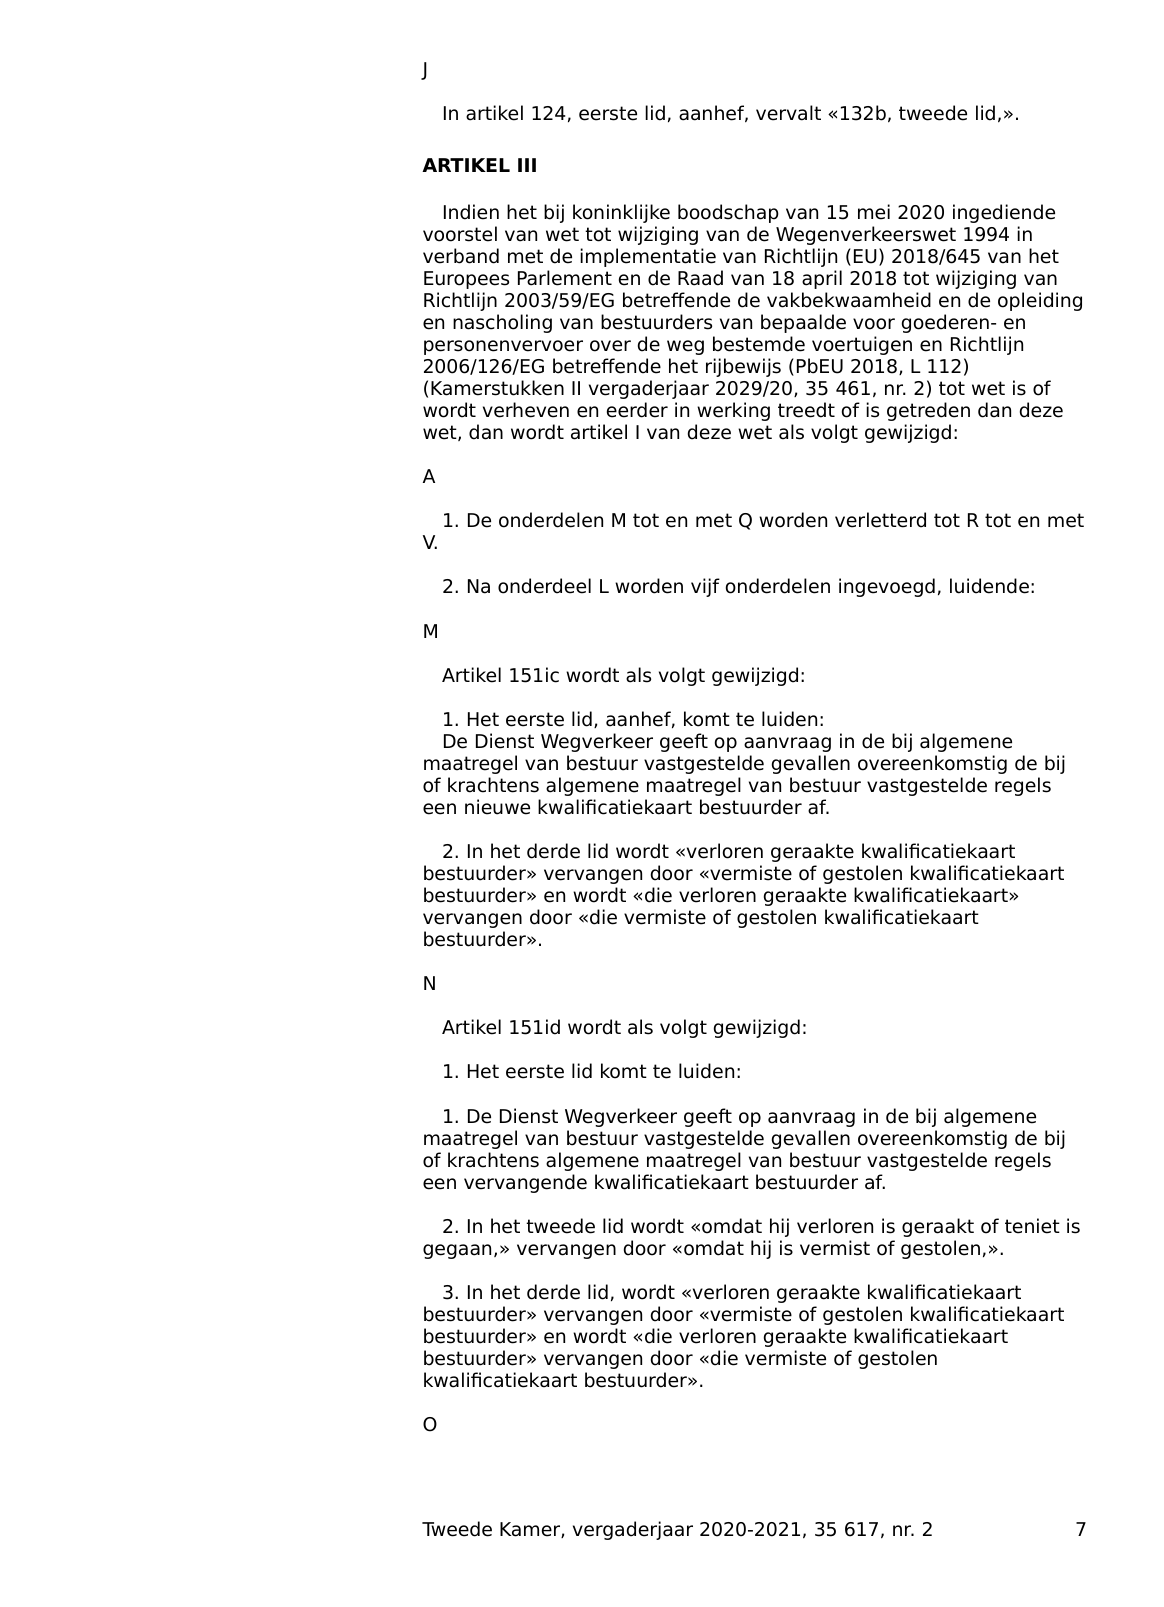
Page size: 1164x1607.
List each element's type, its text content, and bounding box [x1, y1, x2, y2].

text 2. In het derde lid wordt «verloren geraakte kwalificatiekaart bestuurder» vervangen door «vermiste of gestolen kwalificatiekaart bestuurder» en wordt «die verloren geraakte kwalificatiekaart» vervangen door «die vermiste of gestolen kwalificatiekaart bestuurder». [422, 841, 1087, 951]
text Indien het bij koninklijke boodschap van 15 mei 2020 ingediende voorstel van wet tot wijziging van de Wegenverkeerswet 1994 in verband met de implementatie van Richtlijn (EU) 2018/645 van het Europees Parlement en de Raad van 18 april 2018 tot wijziging van Richtlijn 2003/59/EG betreffende de vakbekwaamheid en de opleiding en nascholing van bestuurders van bepaalde voor goederen- en personenvervoer over de weg bestemde voertuigen en Richtlijn 2006/126/EG betreffende het rijbewijs (PbEU 2018, L 112) (Kamerstukken II vergaderjaar 2029/20, 35 461, nr. 2) tot wet is of wordt verheven en eerder in werking treedt of is getreden dan deze wet, dan wordt artikel I van deze wet als volgt gewijzigd: [422, 202, 1087, 444]
text M [422, 621, 1087, 643]
text Artikel 151id wordt als volgt gewijzigd: [422, 1017, 1087, 1039]
text De Dienst Wegverkeer geeft op aanvraag in de bij algemene maatregel van bestuur vastgestelde gevallen overeenkomstig de bij of krachtens algemene maatregel van bestuur vastgestelde regels een nieuwe kwalificatiekaart bestuurder af. [422, 731, 1087, 819]
text 1. Het eerste lid komt te luiden: [422, 1061, 1087, 1083]
subtitle ARTIKEL III [422, 155, 1087, 177]
text 2. In het tweede lid wordt «omdat hij verloren is geraakt of teniet is gegaan,» vervangen door «omdat hij is vermist of gestolen,». [422, 1216, 1087, 1260]
text N [422, 973, 1087, 995]
text 2. Na onderdeel L worden vijf onderdelen ingevoegd, luidende: [422, 576, 1087, 598]
text 1. Het eerste lid, aanhef, komt te luiden: [422, 709, 1087, 731]
text 1. De onderdelen M tot en met Q worden verletterd tot R tot en met V. [422, 510, 1087, 554]
text O [422, 1414, 1087, 1436]
text In artikel 124, eerste lid, aanhef, vervalt «132b, tweede lid,». [422, 103, 1087, 125]
text Artikel 151ic wordt als volgt gewijzigd: [422, 665, 1087, 687]
text A [422, 466, 1087, 488]
text 1. De Dienst Wegverkeer geeft op aanvraag in de bij algemene maatregel van bestuur vastgestelde gevallen overeenkomstig de bij of krachtens algemene maatregel van bestuur vastgestelde regels een vervangende kwalificatiekaart bestuurder af. [422, 1106, 1087, 1193]
text J [422, 59, 1087, 81]
text 3. In het derde lid, wordt «verloren geraakte kwalificatiekaart bestuurder» vervangen door «vermiste of gestolen kwalificatiekaart bestuurder» en wordt «die verloren geraakte kwalificatiekaart bestuurder» vervangen door «die vermiste of gestolen kwalificatiekaart bestuurder». [422, 1282, 1087, 1392]
